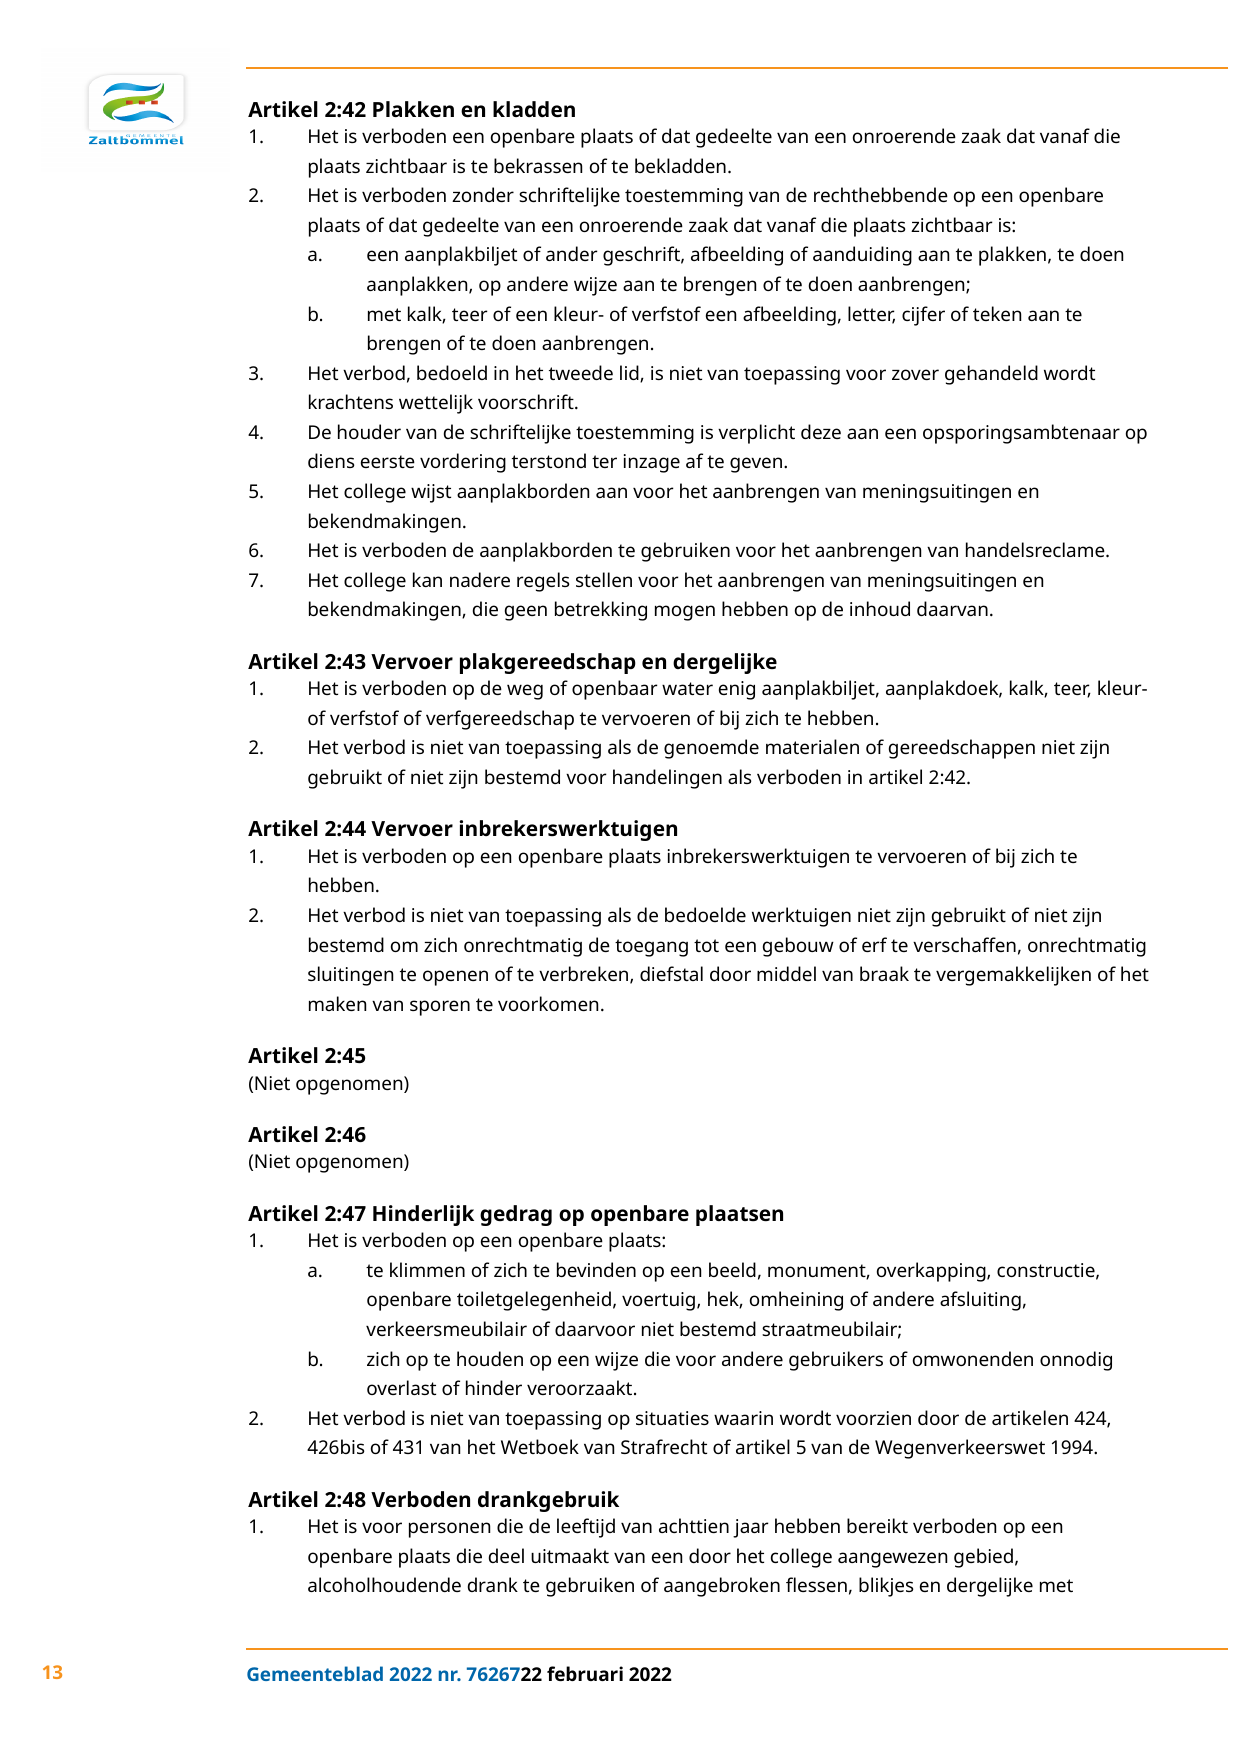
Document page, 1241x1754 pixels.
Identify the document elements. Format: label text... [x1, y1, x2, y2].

list Het is verboden op een openbare plaats inbrekerswerktuigen te vervoeren of bij zich te hebben. [248, 843, 1152, 898]
text Artikel 2:45 [248, 1041, 1152, 1070]
text (Niet opgenomen) [248, 1070, 1152, 1096]
list Het is verboden op een openbare plaats: [248, 1227, 1152, 1253]
text Artikel 2:43 Vervoer plakgereedschap en dergelijke [248, 647, 1152, 675]
list met kalk, teer of een kleur- of verfstof een afbeelding, letter, cijfer of teken aan te brengen of te doen aanbrengen. [307, 301, 1152, 356]
list Het is verboden een openbare plaats of dat gedeelte van een onroerende zaak dat vanaf die plaats zichtbaar is te bekrassen of te bekladden. [248, 123, 1152, 178]
text (Niet opgenomen) [248, 1149, 1152, 1174]
text Artikel 2:47 Hinderlijk gedrag op openbare plaatsen [248, 1199, 1152, 1227]
list Het verbod is niet van toepassing als de genoemde materialen of gereedschappen niet zijn gebruikt of niet zijn bestemd voor handelingen als verboden in artikel 2:42. [248, 734, 1152, 790]
list Het is voor personen die de leeftijd van achttien jaar hebben bereikt verboden op een openbare plaats die deel uitmaakt van een door het college aangewezen gebied, alcoholhoudende drank te gebruiken of aangebroken flessen, blikjes en dergelijke met [248, 1513, 1152, 1598]
list zich op te houden op een wijze die voor andere gebruikers of omwonenden onnodig overlast of hinder veroorzaakt. [307, 1346, 1152, 1401]
list te klimmen of zich te bevinden op een beeld, monument, overkapping, constructie, openbare toiletgelegenheid, voertuig, hek, omheining of andere afsluiting, verkeersmeubilair of daarvoor niet bestemd straatmeubilair; [307, 1257, 1152, 1342]
list Het is verboden op de weg of openbaar water enig aanplakbiljet, aanplakdoek, kalk, teer, kleur- of verfstof of verfgereedschap te vervoeren of bij zich te hebben. [248, 675, 1152, 731]
text Artikel 2:44 Vervoer inbrekerswerktuigen [248, 814, 1152, 843]
list Het verbod is niet van toepassing als de bedoelde werktuigen niet zijn gebruikt of niet zijn bestemd om zich onrechtmatig de toegang tot een gebouw of erf te verschaffen, onrechtmatig sluitingen te openen of te verbreken, diefstal door middel van braak te vergemakkelijken of het maken van sporen te voorkomen. [248, 902, 1152, 1017]
list een aanplakbiljet of ander geschrift, afbeelding of aanduiding aan te plakken, te doen aanplakken, op andere wijze aan te brengen of te doen aanbrengen; [307, 242, 1152, 297]
list De houder van de schriftelijke toestemming is verplicht deze aan een opsporingsambtenaar op diens eerste vordering terstond ter inzage af te geven. [248, 419, 1152, 474]
list Het verbod is niet van toepassing op situaties waarin wordt voorzien door de artikelen 424, 426bis of 431 van het Wetboek van Strafrecht of artikel 5 van de Wegenverkeerswet 1994. [248, 1405, 1152, 1460]
list Het is verboden de aanplakborden te gebruiken voor het aanbrengen van handelsreclame. [248, 537, 1152, 563]
text Artikel 2:42 Plakken en kladden [248, 95, 1152, 123]
picture [41, 47, 231, 172]
list Het verbod, bedoeld in het tweede lid, is niet van toepassing voor zover gehandeld wordt krachtens wettelijk voorschrift. [248, 360, 1152, 415]
list Het is verboden zonder schriftelijke toestemming van de rechthebbende op een openbare plaats of dat gedeelte van een onroerende zaak dat vanaf die plaats zichtbaar is: [248, 182, 1152, 238]
text Artikel 2:46 [248, 1120, 1152, 1149]
list Het college kan nadere regels stellen voor het aanbrengen van meningsuitingen en bekendmakingen, die geen betrekking mogen hebben op de inhoud daarvan. [248, 567, 1152, 622]
text Artikel 2:48 Verboden drankgebruik [248, 1485, 1152, 1513]
list Het college wijst aanplakborden aan voor het aanbrengen van meningsuitingen en bekendmakingen. [248, 478, 1152, 533]
